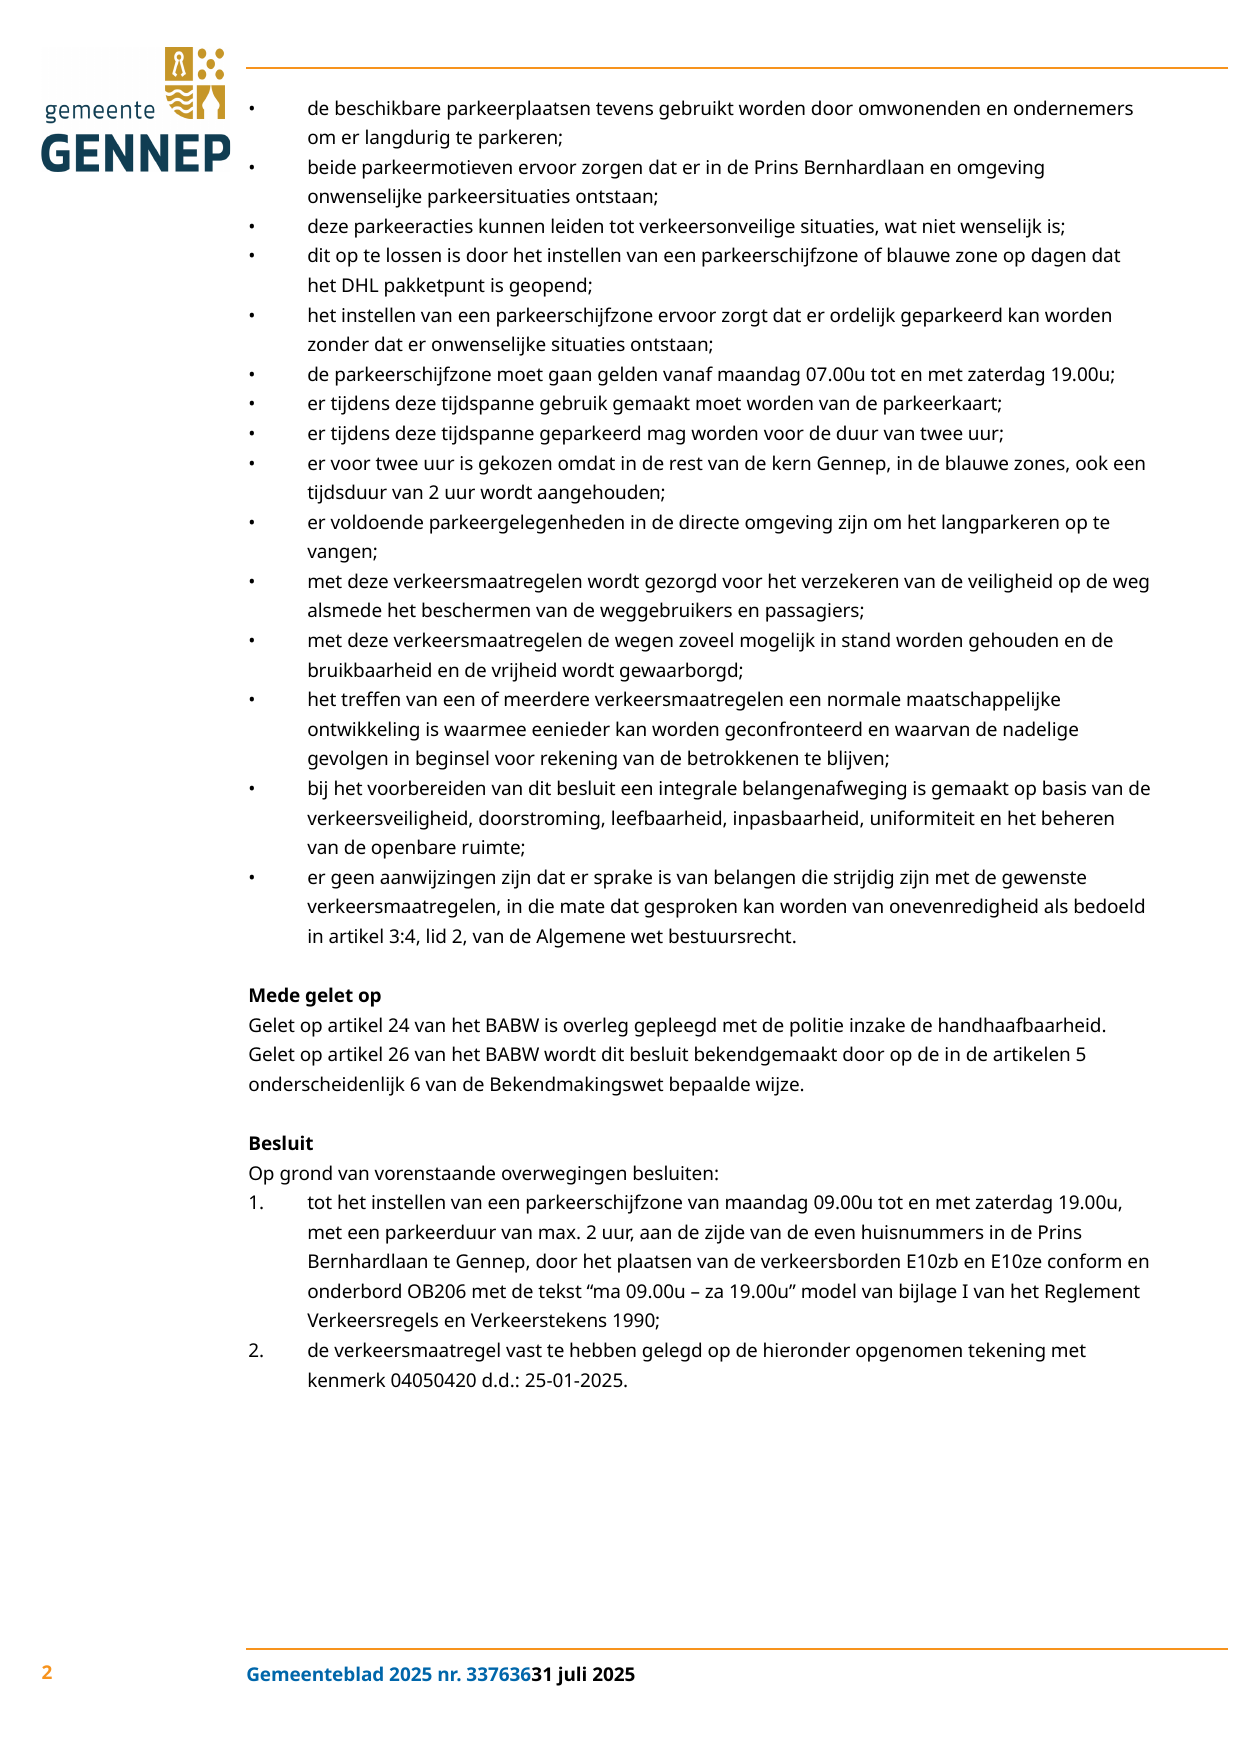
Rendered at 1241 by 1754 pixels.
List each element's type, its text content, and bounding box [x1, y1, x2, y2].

list beide parkeermotieven ervoor zorgen dat er in de Prins Bernhardlaan en omgeving onwenselijke parkeersituaties ontstaan; [248, 154, 1152, 209]
text Gelet op artikel 26 van het BABW wordt dit besluit bekendgemaakt door op de in de artikelen 5 onderscheidenlijk 6 van de Bekendmakingswet bepaalde wijze. [248, 1041, 1152, 1097]
text Gelet op artikel 24 van het BABW is overleg gepleegd met de politie inzake de handhaafbaarheid. [248, 1012, 1152, 1038]
list met deze verkeersmaatregelen wordt gezorgd voor het verzekeren van de veiligheid op de weg alsmede het beschermen van de weggebruikers en passagiers; [248, 568, 1152, 623]
list er geen aanwijzingen zijn dat er sprake is van belangen die strijdig zijn met de gewenste verkeersmaatregelen, in die mate dat gesproken kan worden van onevenredigheid als bedoeld in artikel 3:4, lid 2, van de Algemene wet bestuursrecht. [248, 864, 1152, 949]
list dit op te lossen is door het instellen van een parkeerschijfzone of blauwe zone op dagen dat het DHL pakketpunt is geopend; [248, 243, 1152, 298]
text Op grond van vorenstaande overwegingen besluiten: [248, 1160, 1152, 1186]
list de parkeerschijfzone moet gaan gelden vanaf maandag 07.00u tot en met zaterdag 19.00u; [248, 361, 1152, 387]
list met deze verkeersmaatregelen de wegen zoveel mogelijk in stand worden gehouden en de bruikbaarheid en de vrijheid wordt gewaarborgd; [248, 627, 1152, 683]
text Mede gelet op [248, 982, 1152, 1008]
list bij het voorbereiden van dit besluit een integrale belangenafweging is gemaakt op basis van de verkeersveiligheid, doorstroming, leefbaarheid, inpasbaarheid, uniformiteit en het beheren van de openbare ruimte; [248, 775, 1152, 860]
list de beschikbare parkeerplaatsen tevens gebruikt worden door omwonenden en ondernemers om er langdurig te parkeren; [248, 95, 1152, 150]
text Besluit [248, 1130, 1152, 1156]
list er tijdens deze tijdspanne geparkeerd mag worden voor de duur van twee uur; [248, 420, 1152, 446]
list het treffen van een of meerdere verkeersmaatregelen een normale maatschappelijke ontwikkeling is waarmee eenieder kan worden geconfronteerd en waarvan de nadelige gevolgen in beginsel voor rekening van de betrokkenen te blijven; [248, 686, 1152, 771]
list er voor twee uur is gekozen omdat in de rest van de kern Gennep, in de blauwe zones, ook een tijdsduur van 2 uur wordt aangehouden; [248, 450, 1152, 505]
list er voldoende parkeergelegenheden in de directe omgeving zijn om het langparkeren op te vangen; [248, 509, 1152, 564]
list deze parkeeracties kunnen leiden tot verkeersonveilige situaties, wat niet wenselijk is; [248, 213, 1152, 239]
list het instellen van een parkeerschijfzone ervoor zorgt dat er ordelijk geparkeerd kan worden zonder dat er onwenselijke situaties ontstaan; [248, 302, 1152, 357]
list er tijdens deze tijdspanne gebruik gemaakt moet worden van de parkeerkaart; [248, 391, 1152, 416]
picture [41, 47, 231, 172]
list de verkeersmaatregel vast te hebben gelegd op de hieronder opgenomen tekening met kenmerk 04050420 d.d.: 25-01-2025. [248, 1337, 1152, 1393]
list tot het instellen van een parkeerschijfzone van maandag 09.00u tot en met zaterdag 19.00u, met een parkeerduur van max. 2 uur, aan de zijde van de even huisnummers in de Prins Bernhardlaan te Gennep, door het plaatsen van de verkeersborden E10zb en E10ze conform en onderbord OB206 met de tekst “ma 09.00u – za 19.00u” model van bijlage I van het Reglement Verkeersregels en Verkeerstekens 1990; [248, 1189, 1152, 1333]
